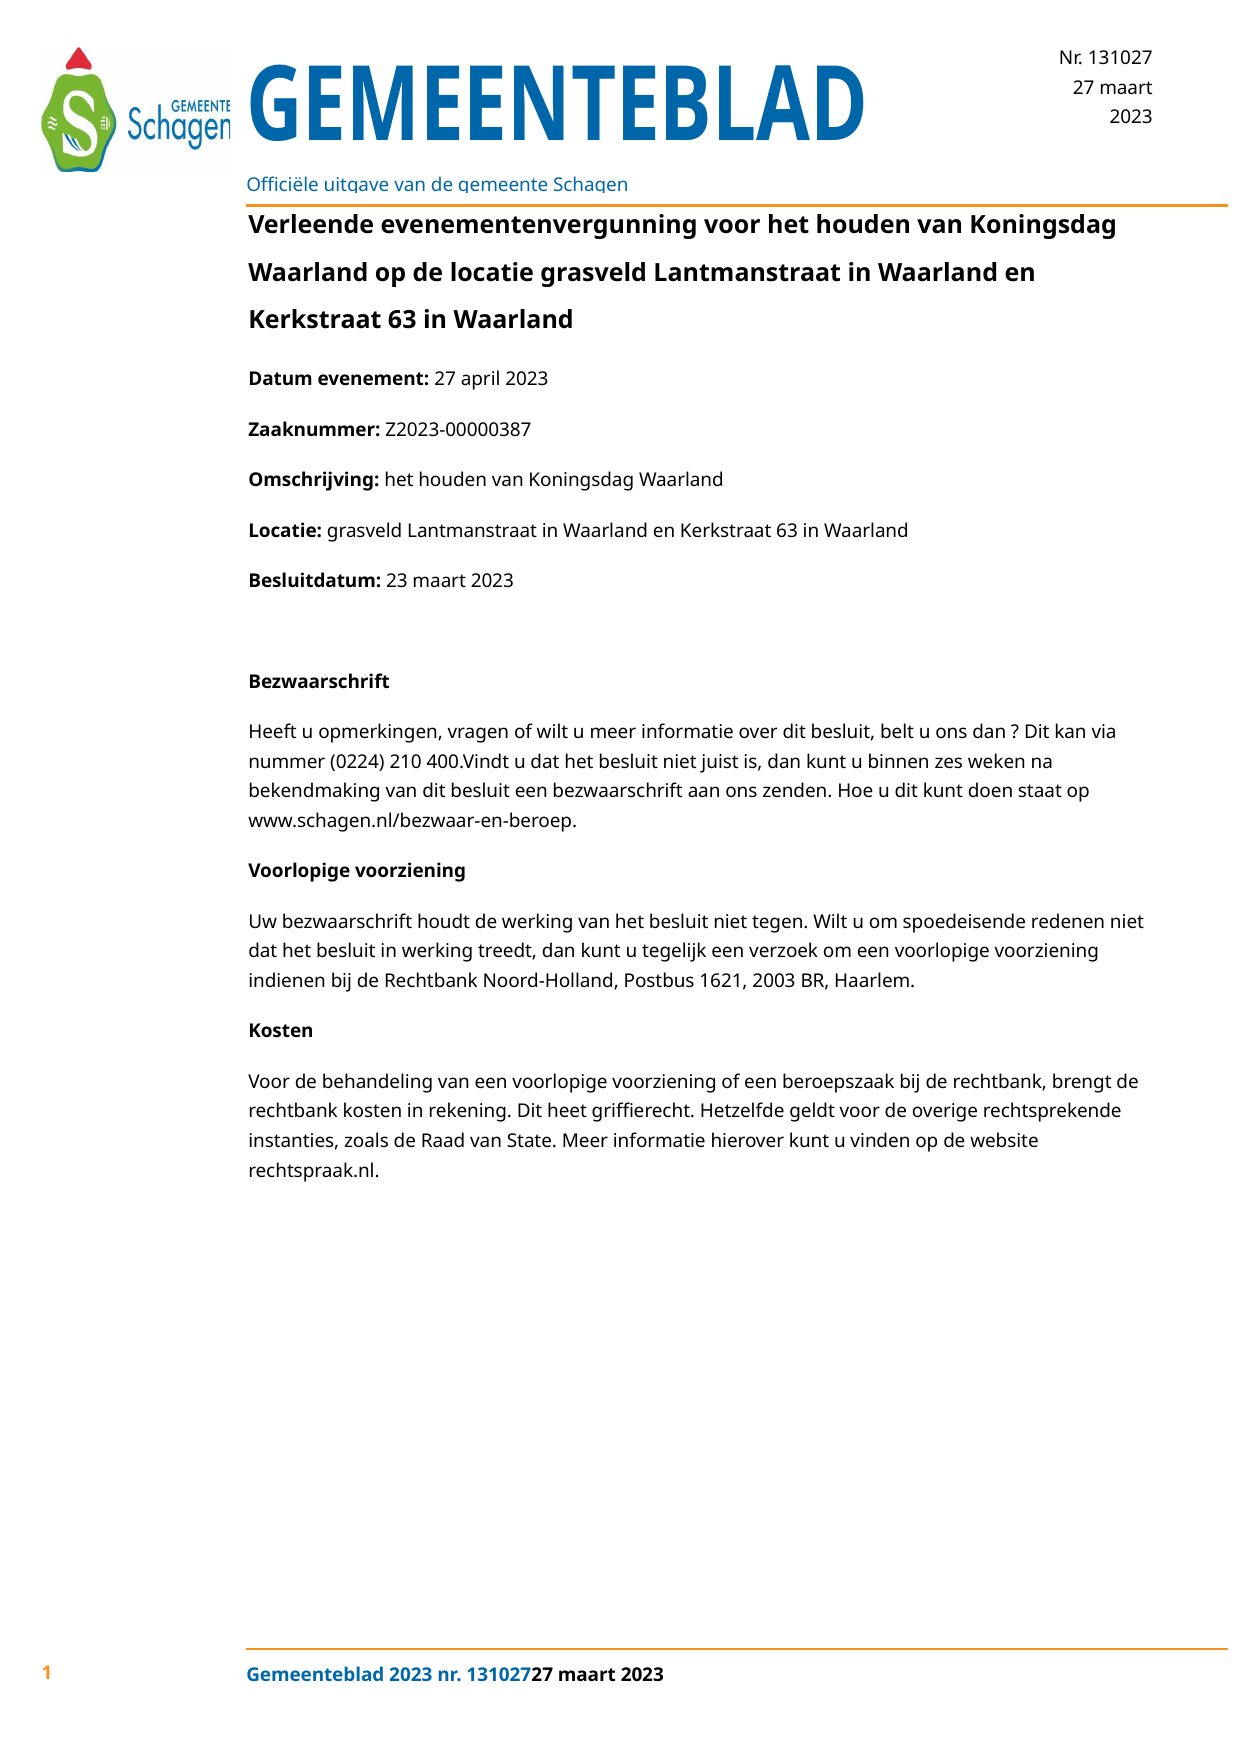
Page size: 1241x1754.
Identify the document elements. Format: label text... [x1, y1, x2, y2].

text Locatie: grasveld Lantmanstraat in Waarland en Kerkstraat 63 in Waarland [248, 517, 1152, 542]
text Kosten [248, 1018, 1152, 1043]
text Bezwaarschrift [248, 668, 1152, 694]
picture [41, 47, 231, 172]
text Heeft u opmerkingen, vragen of wilt u meer informatie over dit besluit, belt u ons dan ? Dit kan via nummer (0224) 210 400.Vindt u dat het besluit niet juist is, dan kunt u binnen zes weken na bekendmaking van dit besluit een bezwaarschrift aan ons zenden. Hoe u dit kunt doen staat op www.schagen.nl/bezwaar-en-beroep. [248, 718, 1152, 833]
text Zaaknummer: Z2023-00000387 [248, 416, 1152, 442]
text Verleende evenementenvergunning voor het houden van Koningsdag Waarland op de locatie grasveld Lantmanstraat in Waarland en Kerkstraat 63 in Waarland [248, 207, 1152, 336]
text Besluitdatum: 23 maart 2023 [248, 567, 1152, 593]
text Omschrijving: het houden van Koningsdag Waarland [248, 466, 1152, 492]
text Voor de behandeling van een voorlopige voorziening of een beroepszaak bij de rechtbank, brengt de rechtbank kosten in rekening. Dit heet griffierecht. Hetzelfde geldt voor de overige rechtsprekende instanties, zoals de Raad van State. Meer informatie hierover kunt u vinden op de website rechtspraak.nl. [248, 1068, 1152, 1182]
text Voorlopige voorziening [248, 858, 1152, 883]
text Datum evenement: 27 april 2023 [248, 366, 1152, 391]
text Uw bezwaarschrift houdt de werking van het besluit niet tegen. Wilt u om spoedeisende redenen niet dat het besluit in werking treedt, dan kunt u tegelijk een verzoek om een voorlopige voorziening indienen bij de Rechtbank Noord-Holland, Postbus 1621, 2003 BR, Haarlem. [248, 908, 1152, 993]
